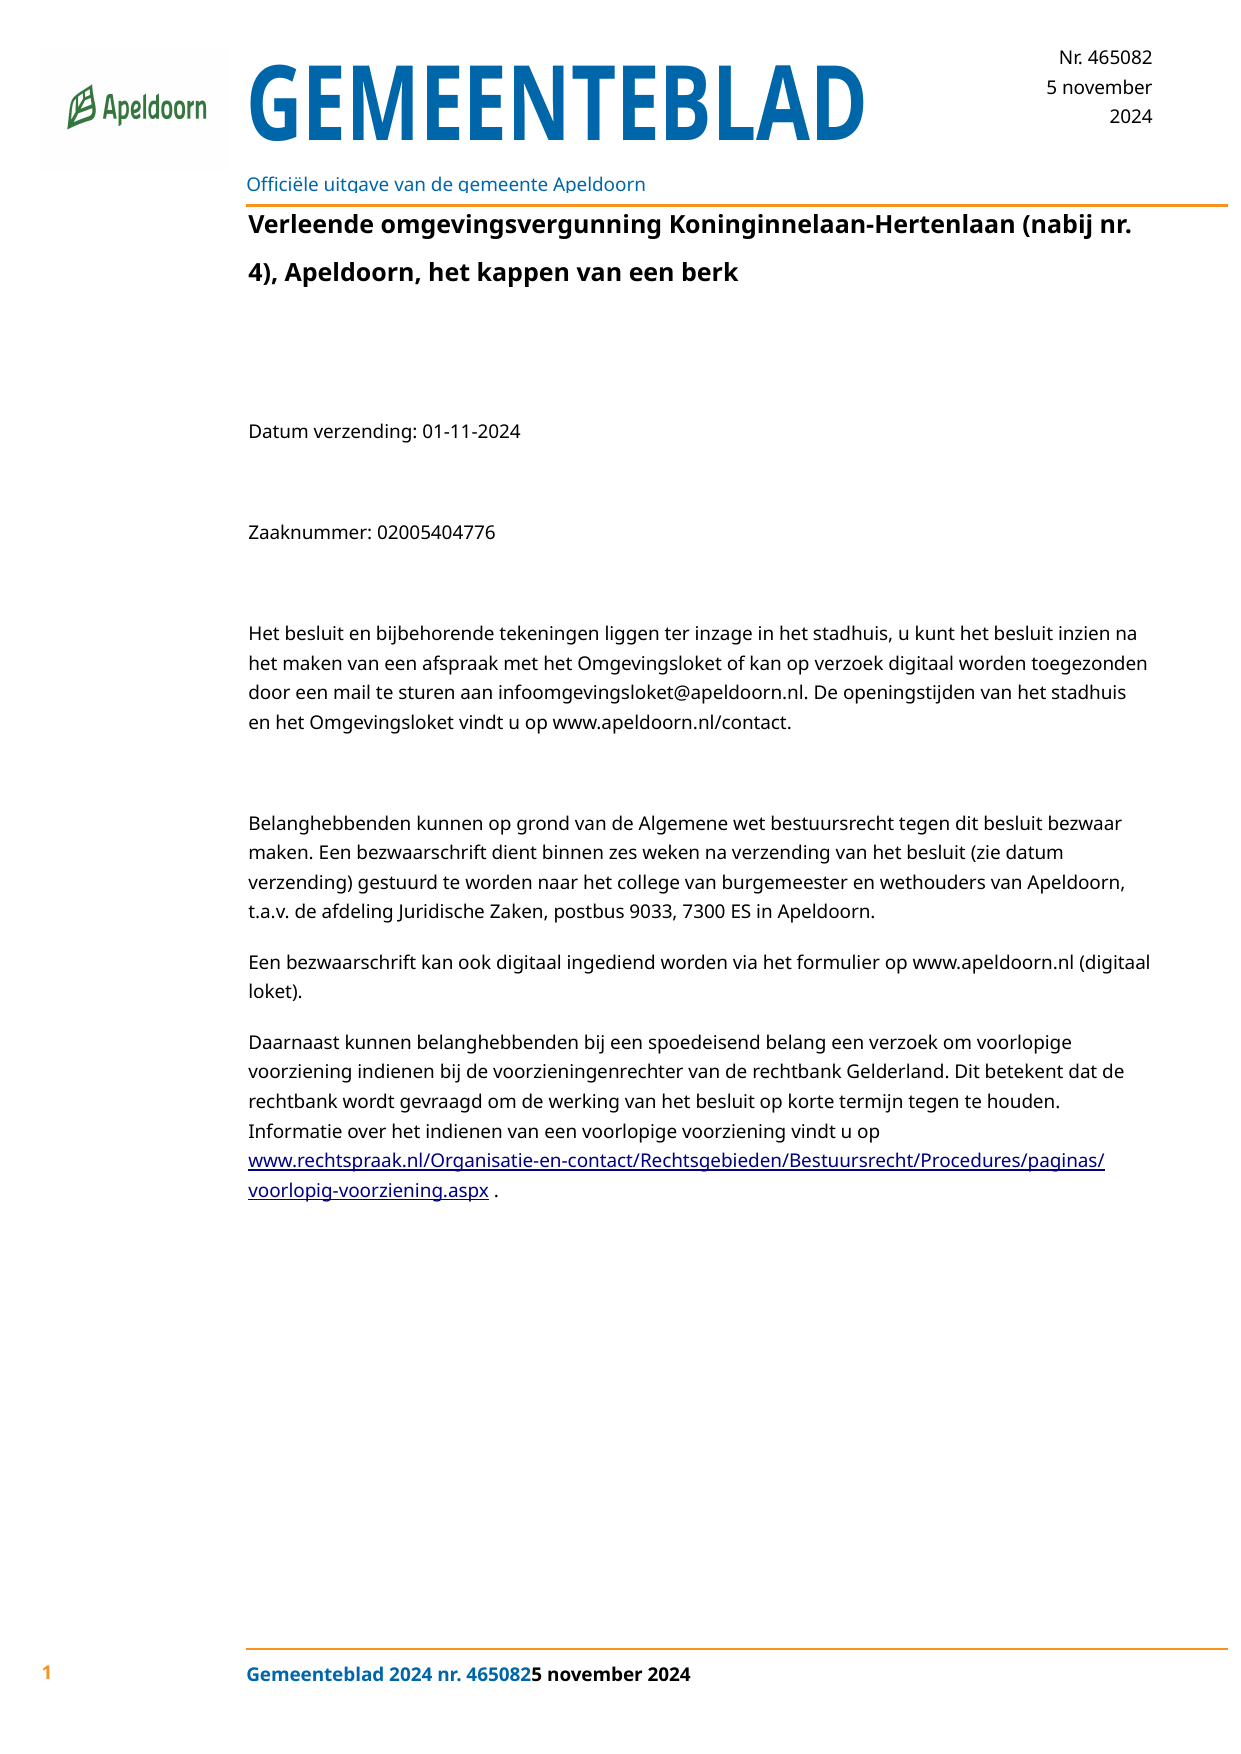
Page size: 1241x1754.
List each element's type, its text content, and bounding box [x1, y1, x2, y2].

text Zaaknummer: 02005404776 [248, 519, 1152, 545]
text Daarnaast kunnen belanghebbenden bij een spoedeisend belang een verzoek om voorlopige voorziening indienen bij de voorzieningenrechter van de rechtbank Gelderland. Dit betekent dat de rechtbank wordt gevraagd om de werking van het besluit op korte termijn tegen te houden. Informatie over het indienen van een voorlopige voorziening vindt u op www.rechtspraak.nl/Organisatie-en-contact/Rechtsgebieden/Bestuursrecht/Procedures/paginas/voorlopig-voorziening.aspx . [248, 1029, 1152, 1203]
text Een bezwaarschrift kan ook digitaal ingediend worden via het formulier op www.apeldoorn.nl (digitaal loket). [248, 949, 1152, 1004]
text Verleende omgevingsvergunning Koninginnelaan-Hertenlaan (nabij nr. 4), Apeldoorn, het kappen van een berk [248, 207, 1152, 288]
text Datum verzending: 01-11-2024 [248, 419, 1152, 444]
picture [41, 47, 231, 172]
text Het besluit en bijbehorende tekeningen liggen ter inzage in het stadhuis, u kunt het besluit inzien na het maken van een afspraak met het Omgevingsloket of kan op verzoek digitaal worden toegezonden door een mail te sturen aan infoomgevingsloket@apeldoorn.nl. De openingstijden van het stadhuis en het Omgevingsloket vindt u op www.apeldoorn.nl/contact. [248, 620, 1152, 735]
text Belanghebbenden kunnen op grond van de Algemene wet bestuursrecht tegen dit besluit bezwaar maken. Een bezwaarschrift dient binnen zes weken na verzending van het besluit (zie datum verzending) gestuurd te worden naar het college van burgemeester en wethouders van Apeldoorn, t.a.v. de afdeling Juridische Zaken, postbus 9033, 7300 ES in Apeldoorn. [248, 810, 1152, 924]
